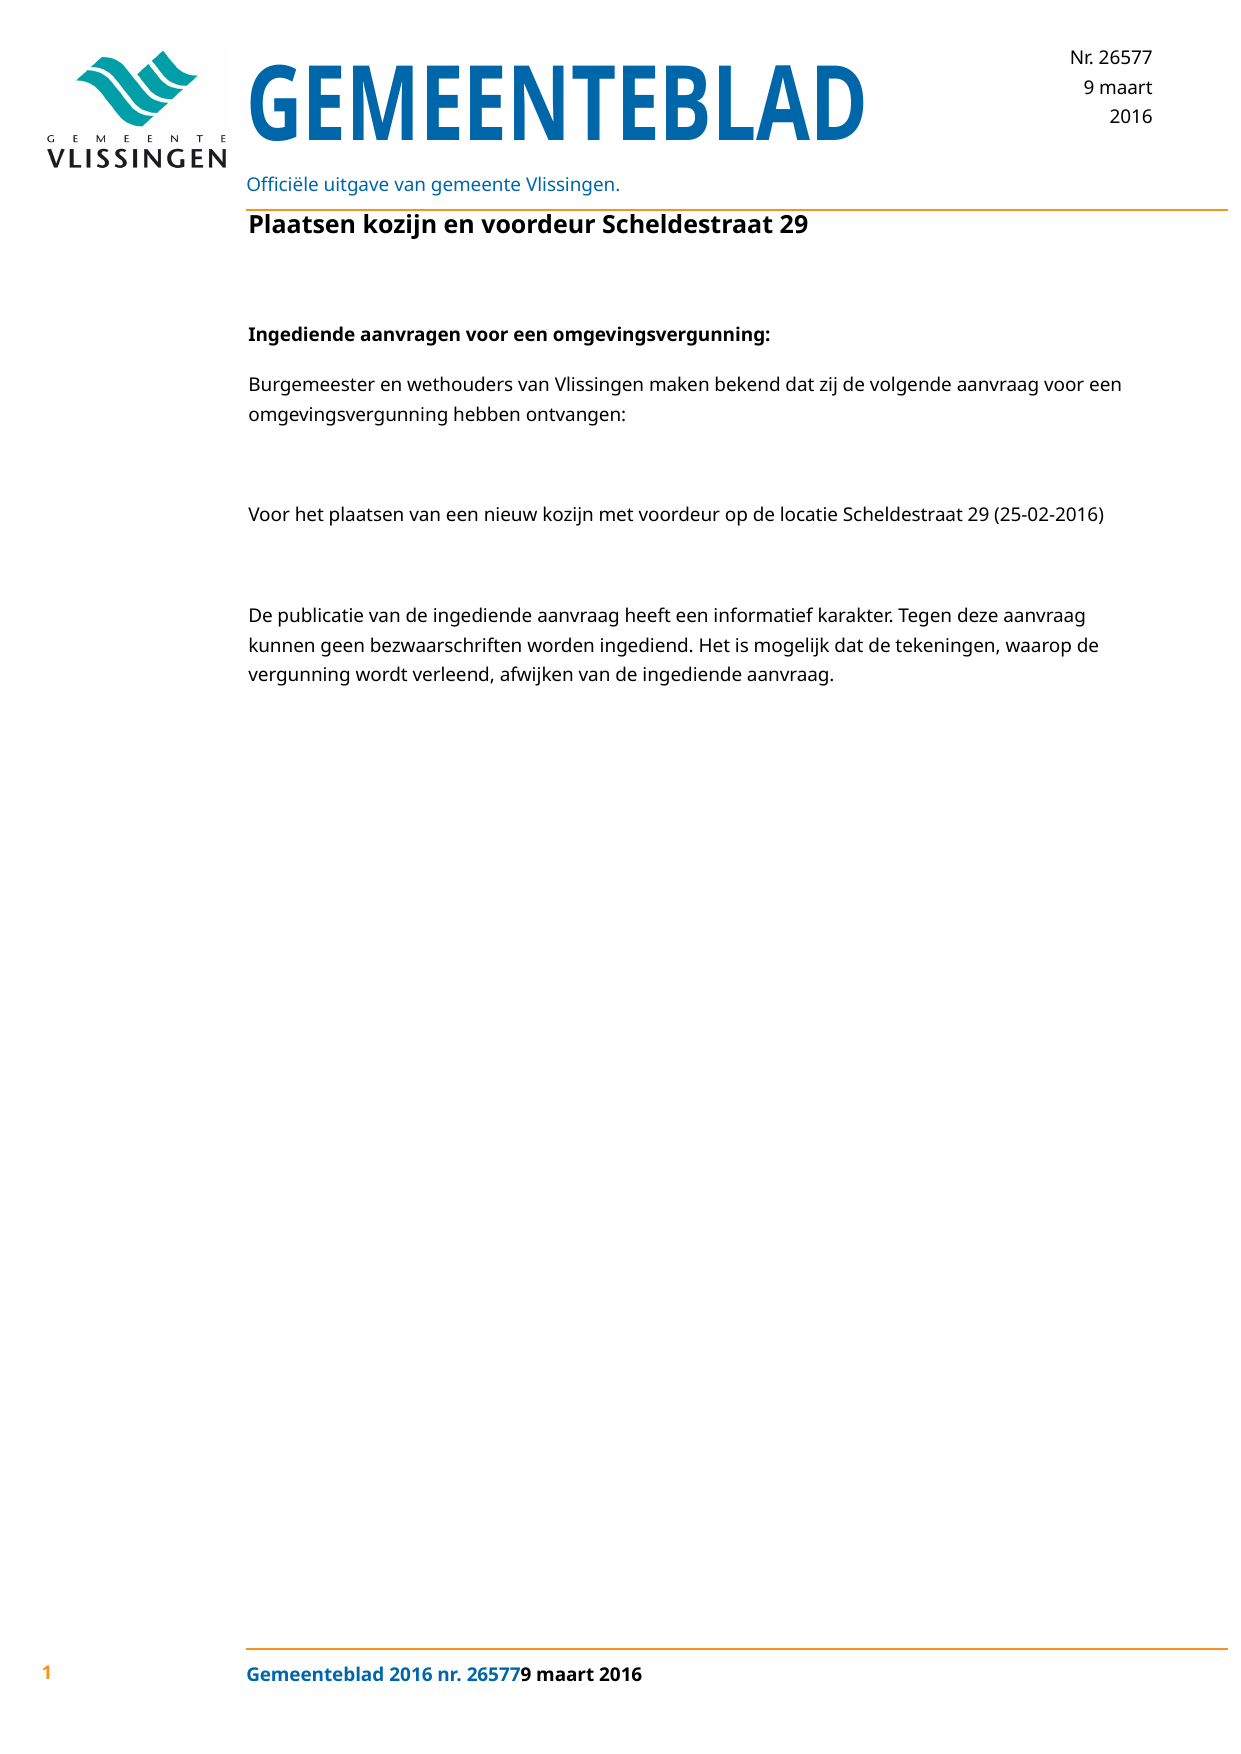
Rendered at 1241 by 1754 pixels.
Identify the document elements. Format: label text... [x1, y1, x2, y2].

text Plaatsen kozijn en voordeur Scheldestraat 29 [248, 211, 1152, 241]
text Ingediende aanvragen voor een omgevingsvergunning: [248, 321, 1152, 346]
text Voor het plaatsen van een nieuw kozijn met voordeur op de locatie Scheldestraat 29 (25-02-2016) [248, 502, 1152, 527]
text De publicatie van de ingediende aanvraag heeft een informatief karakter. Tegen deze aanvraag kunnen geen bezwaarschriften worden ingediend. Het is mogelijk dat de tekeningen, waarop de vergunning wordt verleend, afwijken van de ingediende aanvraag. [248, 602, 1152, 687]
picture [41, 47, 231, 172]
text Burgemeester en wethouders van Vlissingen maken bekend dat zij de volgende aanvraag voor een omgevingsvergunning hebben ontvangen: [248, 371, 1152, 426]
